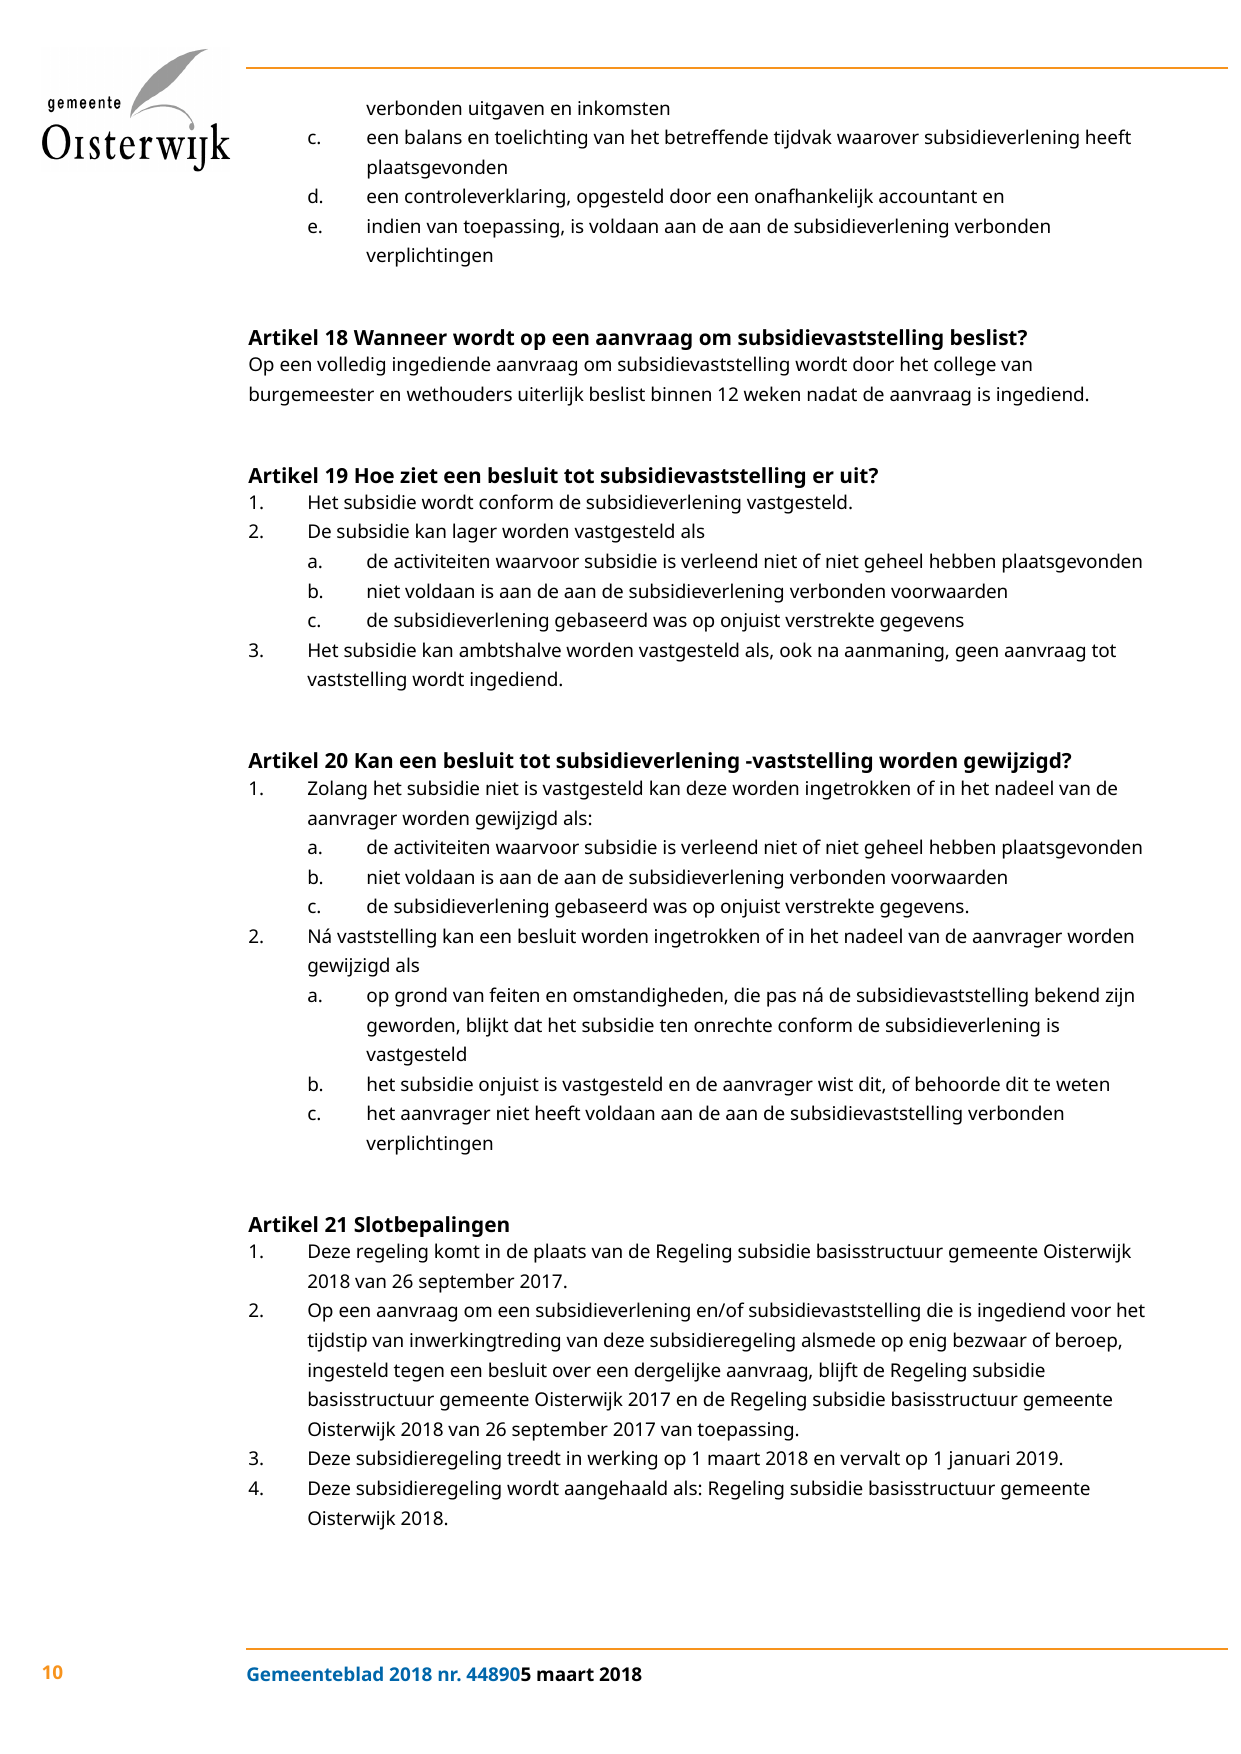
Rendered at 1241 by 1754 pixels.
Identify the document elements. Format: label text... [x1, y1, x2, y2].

picture [41, 47, 231, 172]
list de activiteiten waarvoor subsidie is verleend niet of niet geheel hebben plaatsgevonden [307, 834, 1152, 860]
list het subsidie onjuist is vastgesteld en de aanvrager wist dit, of behoorde dit te weten [307, 1071, 1152, 1097]
list op grond van feiten en omstandigheden, die pas ná de subsidievaststelling bekend zijn geworden, blijkt dat het subsidie ten onrechte conform de subsidieverlening is vastgesteld [307, 982, 1152, 1067]
list een controleverklaring, opgesteld door een onafhankelijk accountant en [307, 183, 1152, 209]
list Op een aanvraag om een subsidieverlening en/of subsidievaststelling die is ingediend voor het tijdstip van inwerkingtreding van deze subsidieregeling alsmede op enig bezwaar of beroep, ingesteld tegen een besluit over een dergelijke aanvraag, blijft de Regeling subsidie basisstructuur gemeente Oisterwijk 2017 en de Regeling subsidie basisstructuur gemeente Oisterwijk 2018 van 26 september 2017 van toepassing. [248, 1298, 1152, 1442]
list de subsidieverlening gebaseerd was op onjuist verstrekte gegevens. [307, 893, 1152, 919]
list Het subsidie wordt conform de subsidieverlening vastgesteld. [248, 489, 1152, 515]
list De subsidie kan lager worden vastgesteld als [248, 519, 1152, 544]
text Artikel 21 Slotbepalingen [248, 1210, 1152, 1238]
list een balans en toelichting van het betreffende tijdvak waarover subsidieverlening heeft plaatsgevonden [307, 124, 1152, 180]
list Deze subsidieregeling treedt in werking op 1 maart 2018 en vervalt op 1 januari 2019. [248, 1446, 1152, 1471]
list Deze regeling komt in de plaats van de Regeling subsidie basisstructuur gemeente Oisterwijk 2018 van 26 september 2017. [248, 1238, 1152, 1294]
text Artikel 20 Kan een besluit tot subsidieverlening -vaststelling worden gewijzigd? [248, 747, 1152, 775]
list de subsidieverlening gebaseerd was op onjuist verstrekte gegevens [307, 607, 1152, 633]
list Deze subsidieregeling wordt aangehaald als: Regeling subsidie basisstructuur gemeente Oisterwijk 2018. [248, 1475, 1152, 1531]
list Zolang het subsidie niet is vastgesteld kan deze worden ingetrokken of in het nadeel van de aanvrager worden gewijzigd als: [248, 775, 1152, 830]
text Artikel 19 Hoe ziet een besluit tot subsidievaststelling er uit? [248, 461, 1152, 489]
text Artikel 18 Wanneer wordt op een aanvraag om subsidievaststelling beslist? [248, 323, 1152, 351]
list de activiteiten waarvoor subsidie is verleend niet of niet geheel hebben plaatsgevonden [307, 548, 1152, 574]
list indien van toepassing, is voldaan aan de aan de subsidieverlening verbonden verplichtingen [307, 213, 1152, 268]
text Op een volledig ingediende aanvraag om subsidievaststelling wordt door het college van burgemeester en wethouders uiterlijk beslist binnen 12 weken nadat de aanvraag is ingediend. [248, 351, 1152, 406]
list het aanvrager niet heeft voldaan aan de aan de subsidievaststelling verbonden verplichtingen [307, 1101, 1152, 1156]
list niet voldaan is aan de aan de subsidieverlening verbonden voorwaarden [307, 864, 1152, 889]
list Ná vaststelling kan een besluit worden ingetrokken of in het nadeel van de aanvrager worden gewijzigd als [248, 923, 1152, 978]
list niet voldaan is aan de aan de subsidieverlening verbonden voorwaarden [307, 578, 1152, 604]
list verbonden uitgaven en inkomsten [307, 95, 1152, 121]
list Het subsidie kan ambtshalve worden vastgesteld als, ook na aanmaning, geen aanvraag tot vaststelling wordt ingediend. [248, 637, 1152, 692]
